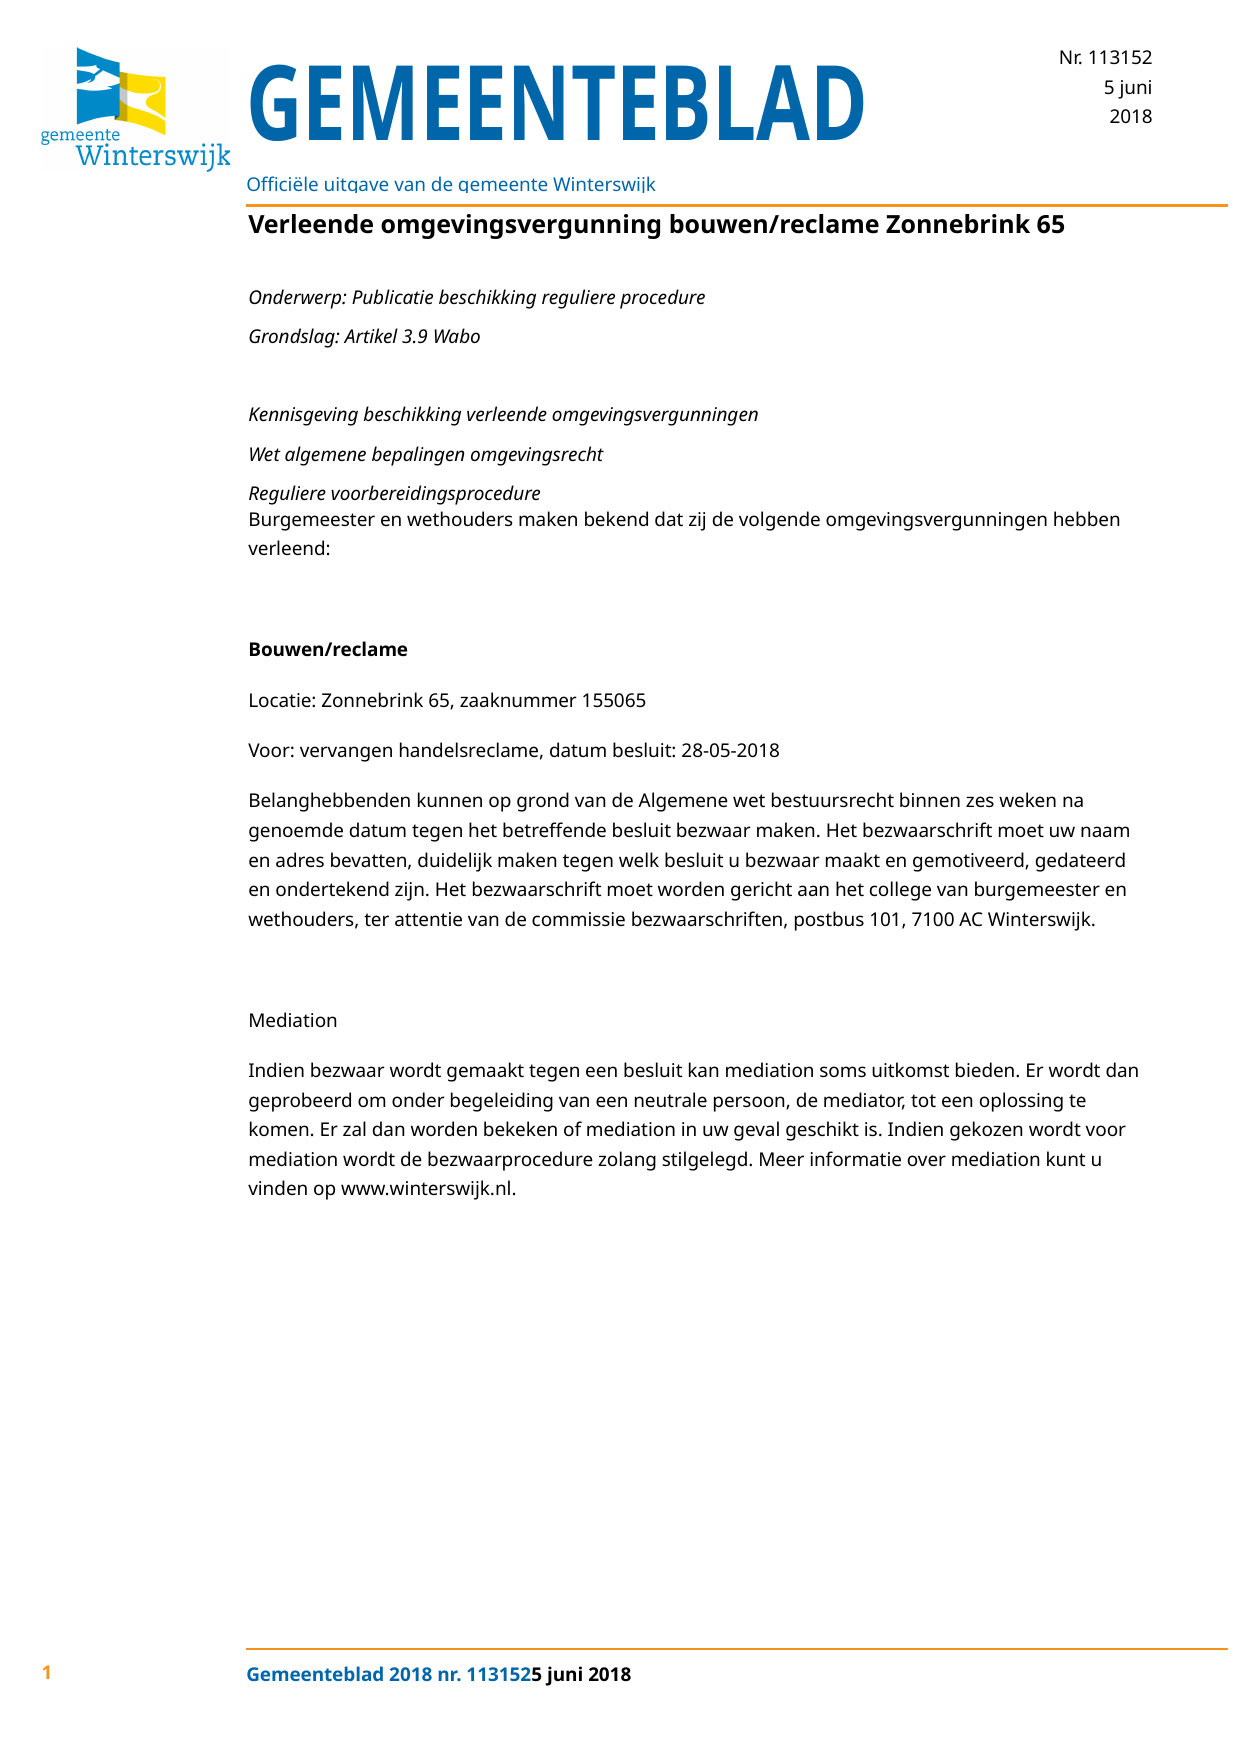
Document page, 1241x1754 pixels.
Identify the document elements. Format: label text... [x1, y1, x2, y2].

picture [225, 153, 231, 162]
text Bouwen/reclame [248, 636, 1152, 662]
text Indien bezwaar wordt gemaakt tegen een besluit kan mediation soms uitkomst bieden. Er wordt dan geprobeerd om onder begeleiding van een neutrale persoon, de mediator, tot een oplossing te komen. Er zal dan worden bekeken of mediation in uw geval geschikt is. Indien gekozen wordt voor mediation wordt de bezwaarprocedure zolang stilgelegd. Meer informatie over mediation kunt u vinden op www.winterswijk.nl. [248, 1057, 1152, 1201]
text Onderwerp: Publicatie beschikking reguliere procedure [248, 284, 1152, 309]
text Reguliere voorbereidingsprocedure [248, 480, 1152, 506]
text Burgemeester en wethouders maken bekend dat zij de volgende omgevingsvergunningen hebben verleend: [248, 506, 1152, 561]
text Voor: vervangen handelsreclame, datum besluit: 28-05-2018 [248, 737, 1152, 763]
text Grondslag: Artikel 3.9 Wabo [248, 323, 1152, 349]
text Locatie: Zonnebrink 65, zaaknummer 155065 [248, 687, 1152, 712]
text Wet algemene bepalingen omgevingsrecht [248, 441, 1152, 467]
text Belanghebbenden kunnen op grond van de Algemene wet bestuursrecht binnen zes weken na genoemde datum tegen het betreffende besluit bezwaar maken. Het bezwaarschrift moet uw naam en adres bevatten, duidelijk maken tegen welk besluit u bezwaar maakt en gemotiveerd, gedateerd en ondertekend zijn. Het bezwaarschrift moet worden gericht aan het college van burgemeester en wethouders, ter attentie van de commissie bezwaarschriften, postbus 101, 7100 AC Winterswijk. [248, 788, 1152, 932]
text Kennisgeving beschikking verleende omgevingsvergunningen [248, 402, 1152, 427]
text Verleende omgevingsvergunning bouwen/reclame Zonnebrink 65 [248, 207, 1152, 241]
picture [41, 47, 231, 172]
text Mediation [248, 1007, 1152, 1032]
